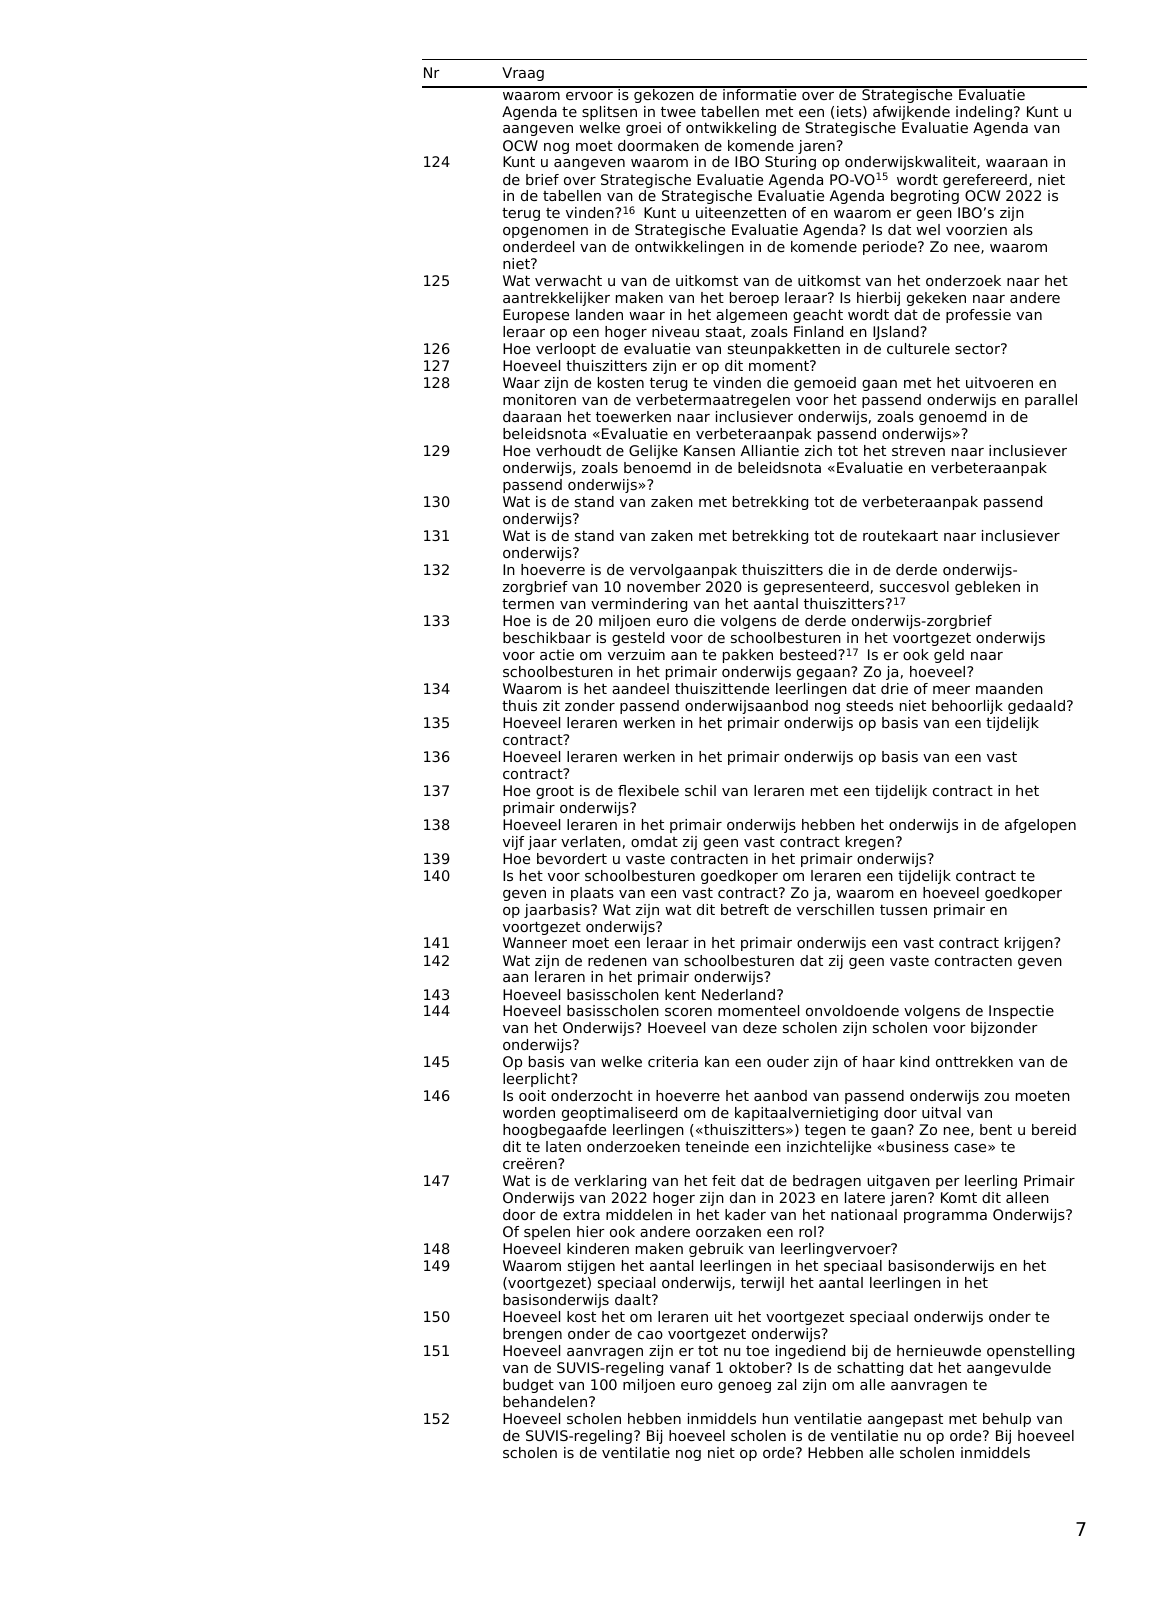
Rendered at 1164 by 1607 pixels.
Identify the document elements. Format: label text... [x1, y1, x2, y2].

table_cell Wat is de stand van zaken met betrekking tot de verbeteraanpak passend onderwijs? [496, 494, 1087, 528]
table_cell 136 [422, 749, 496, 783]
table_cell Waar zijn de kosten terug te vinden die gemoeid gaan met het uitvoeren en monitoren van de verbetermaatregelen voor het passend onderwijs en parallel daaraan het toewerken naar inclusiever onderwijs, zoals genoemd in de beleidsnota «Evaluatie en verbeteraanpak passend onderwijs»? [496, 375, 1087, 443]
table_cell 127 [422, 358, 496, 375]
table_cell Hoe verhoudt de Gelijke Kansen Alliantie zich tot het streven naar inclusiever onderwijs, zoals benoemd in de beleidsnota «Evaluatie en verbeteraanpak passend onderwijs»? [496, 443, 1087, 494]
table_cell Hoeveel leraren werken in het primair onderwijs op basis van een vast contract? [496, 749, 1087, 783]
table_cell Wanneer moet een leraar in het primair onderwijs een vast contract krijgen? [496, 935, 1087, 952]
table_cell Hoeveel leraren in het primair onderwijs hebben het onderwijs in de afgelopen vijf jaar verlaten, omdat zij geen vast contract kregen? [496, 817, 1087, 851]
table_cell 132 [422, 562, 496, 613]
table_cell 135 [422, 715, 496, 749]
table_cell 149 [422, 1258, 496, 1309]
table_cell [422, 88, 496, 154]
table_cell Waarom is het aandeel thuiszittende leerlingen dat drie of meer maanden thuis zit zonder passend onderwijsaanbod nog steeds niet behoorlijk gedaald? [496, 681, 1087, 715]
table_header Nr [422, 60, 496, 86]
table_cell In hoeverre is de vervolgaanpak thuiszitters die in de derde onderwijs-zorgbrief van 10 november 2020 is gepresenteerd, succesvol gebleken in termen van vermindering van het aantal thuiszitters?17 [496, 562, 1087, 613]
table_cell Wat is de stand van zaken met betrekking tot de routekaart naar inclusiever onderwijs? [496, 528, 1087, 562]
table_cell Op basis van welke criteria kan een ouder zijn of haar kind onttrekken van de leerplicht? [496, 1054, 1087, 1088]
table_cell 133 [422, 613, 496, 681]
table_cell 151 [422, 1343, 496, 1411]
table_cell 140 [422, 868, 496, 935]
table_cell 125 [422, 273, 496, 341]
table_cell Wat is de verklaring van het feit dat de bedragen uitgaven per leerling Primair Onderwijs van 2022 hoger zijn dan in 2023 en latere jaren? Komt dit alleen door de extra middelen in het kader van het nationaal programma Onderwijs? Of spelen hier ook andere oorzaken een rol? [496, 1173, 1087, 1241]
table_cell Hoe groot is de flexibele schil van leraren met een tijdelijk contract in het primair onderwijs? [496, 783, 1087, 817]
table_cell waarom ervoor is gekozen de informatie over de Strategische Evaluatie Agenda te splitsen in twee tabellen met een (iets) afwijkende indeling? Kunt u aangeven welke groei of ontwikkeling de Strategische Evaluatie Agenda van OCW nog moet doormaken de komende jaren? [496, 88, 1087, 154]
table_cell 147 [422, 1173, 496, 1241]
table_cell Hoeveel thuiszitters zijn er op dit moment? [496, 358, 1087, 375]
table_cell 128 [422, 375, 496, 443]
table_cell 124 [422, 154, 496, 273]
table_cell 152 [422, 1411, 496, 1462]
table_cell Hoe bevordert u vaste contracten in het primair onderwijs? [496, 851, 1087, 867]
table_cell Hoe verloopt de evaluatie van steunpakketten in de culturele sector? [496, 341, 1087, 358]
table_cell 150 [422, 1309, 496, 1343]
table_cell 146 [422, 1088, 496, 1173]
table_cell 129 [422, 443, 496, 494]
table_cell Hoeveel basisscholen kent Nederland? [496, 986, 1087, 1003]
table_cell 137 [422, 783, 496, 817]
table_cell Hoeveel kost het om leraren uit het voortgezet speciaal onderwijs onder te brengen onder de cao voortgezet onderwijs? [496, 1309, 1087, 1343]
table_cell Hoeveel leraren werken in het primair onderwijs op basis van een tijdelijk contract? [496, 715, 1087, 749]
table_cell Is ooit onderzocht in hoeverre het aanbod van passend onderwijs zou moeten worden geoptimaliseerd om de kapitaalvernietiging door uitval van hoogbegaafde leerlingen («thuiszitters») tegen te gaan? Zo nee, bent u bereid dit te laten onderzoeken teneinde een inzichtelijke «business case» te creëren? [496, 1088, 1087, 1173]
table_cell 134 [422, 681, 496, 715]
table_cell Hoeveel basisscholen scoren momenteel onvoldoende volgens de Inspectie van het Onderwijs? Hoeveel van deze scholen zijn scholen voor bijzonder onderwijs? [496, 1003, 1087, 1054]
table_cell 126 [422, 341, 496, 358]
table_cell Wat zijn de redenen van schoolbesturen dat zij geen vaste contracten geven aan leraren in het primair onderwijs? [496, 953, 1087, 986]
table_cell 143 [422, 986, 496, 1003]
table_header Vraag [496, 60, 1087, 86]
table_cell Hoe is de 20 miljoen euro die volgens de derde onderwijs-zorgbrief beschikbaar is gesteld voor de schoolbesturen in het voortgezet onderwijs voor actie om verzuim aan te pakken besteed?17 Is er ook geld naar schoolbesturen in het primair onderwijs gegaan? Zo ja, hoeveel? [496, 613, 1087, 681]
table_cell 138 [422, 817, 496, 851]
table_cell Hoeveel scholen hebben inmiddels hun ventilatie aangepast met behulp van de SUVIS-regeling? Bij hoeveel scholen is de ventilatie nu op orde? Bij hoeveel scholen is de ventilatie nog niet op orde? Hebben alle scholen inmiddels [496, 1411, 1087, 1462]
table_cell 141 [422, 935, 496, 952]
table_cell 139 [422, 851, 496, 867]
table_cell Wat verwacht u van de uitkomst van de uitkomst van het onderzoek naar het aantrekkelijker maken van het beroep leraar? Is hierbij gekeken naar andere Europese landen waar in het algemeen geacht wordt dat de professie van leraar op een hoger niveau staat, zoals Finland en IJsland? [496, 273, 1087, 341]
table_cell 144 [422, 1003, 496, 1054]
table_cell Kunt u aangeven waarom in de IBO Sturing op onderwijskwaliteit, waaraan in de brief over Strategische Evaluatie Agenda PO-VO15 wordt gerefereerd, niet in de tabellen van de Strategische Evaluatie Agenda begroting OCW 2022 is terug te vinden?16 Kunt u uiteenzetten of en waarom er geen IBO’s zijn opgenomen in de Strategische Evaluatie Agenda? Is dat wel voorzien als onderdeel van de ontwikkelingen in de komende periode? Zo nee, waarom niet? [496, 154, 1087, 273]
table_cell 130 [422, 494, 496, 528]
table_cell Waarom stijgen het aantal leerlingen in het speciaal basisonderwijs en het (voortgezet) speciaal onderwijs, terwijl het aantal leerlingen in het basisonderwijs daalt? [496, 1258, 1087, 1309]
table_cell Hoeveel kinderen maken gebruik van leerlingvervoer? [496, 1241, 1087, 1258]
table_cell 145 [422, 1054, 496, 1088]
table_cell 131 [422, 528, 496, 562]
table_cell Hoeveel aanvragen zijn er tot nu toe ingediend bij de hernieuwde openstelling van de SUVIS-regeling vanaf 1 oktober? Is de schatting dat het aangevulde budget van 100 miljoen euro genoeg zal zijn om alle aanvragen te behandelen? [496, 1343, 1087, 1411]
table_cell 142 [422, 953, 496, 986]
table_cell Is het voor schoolbesturen goedkoper om leraren een tijdelijk contract te geven in plaats van een vast contract? Zo ja, waarom en hoeveel goedkoper op jaarbasis? Wat zijn wat dit betreft de verschillen tussen primair en voortgezet onderwijs? [496, 868, 1087, 935]
table_cell 148 [422, 1241, 496, 1258]
